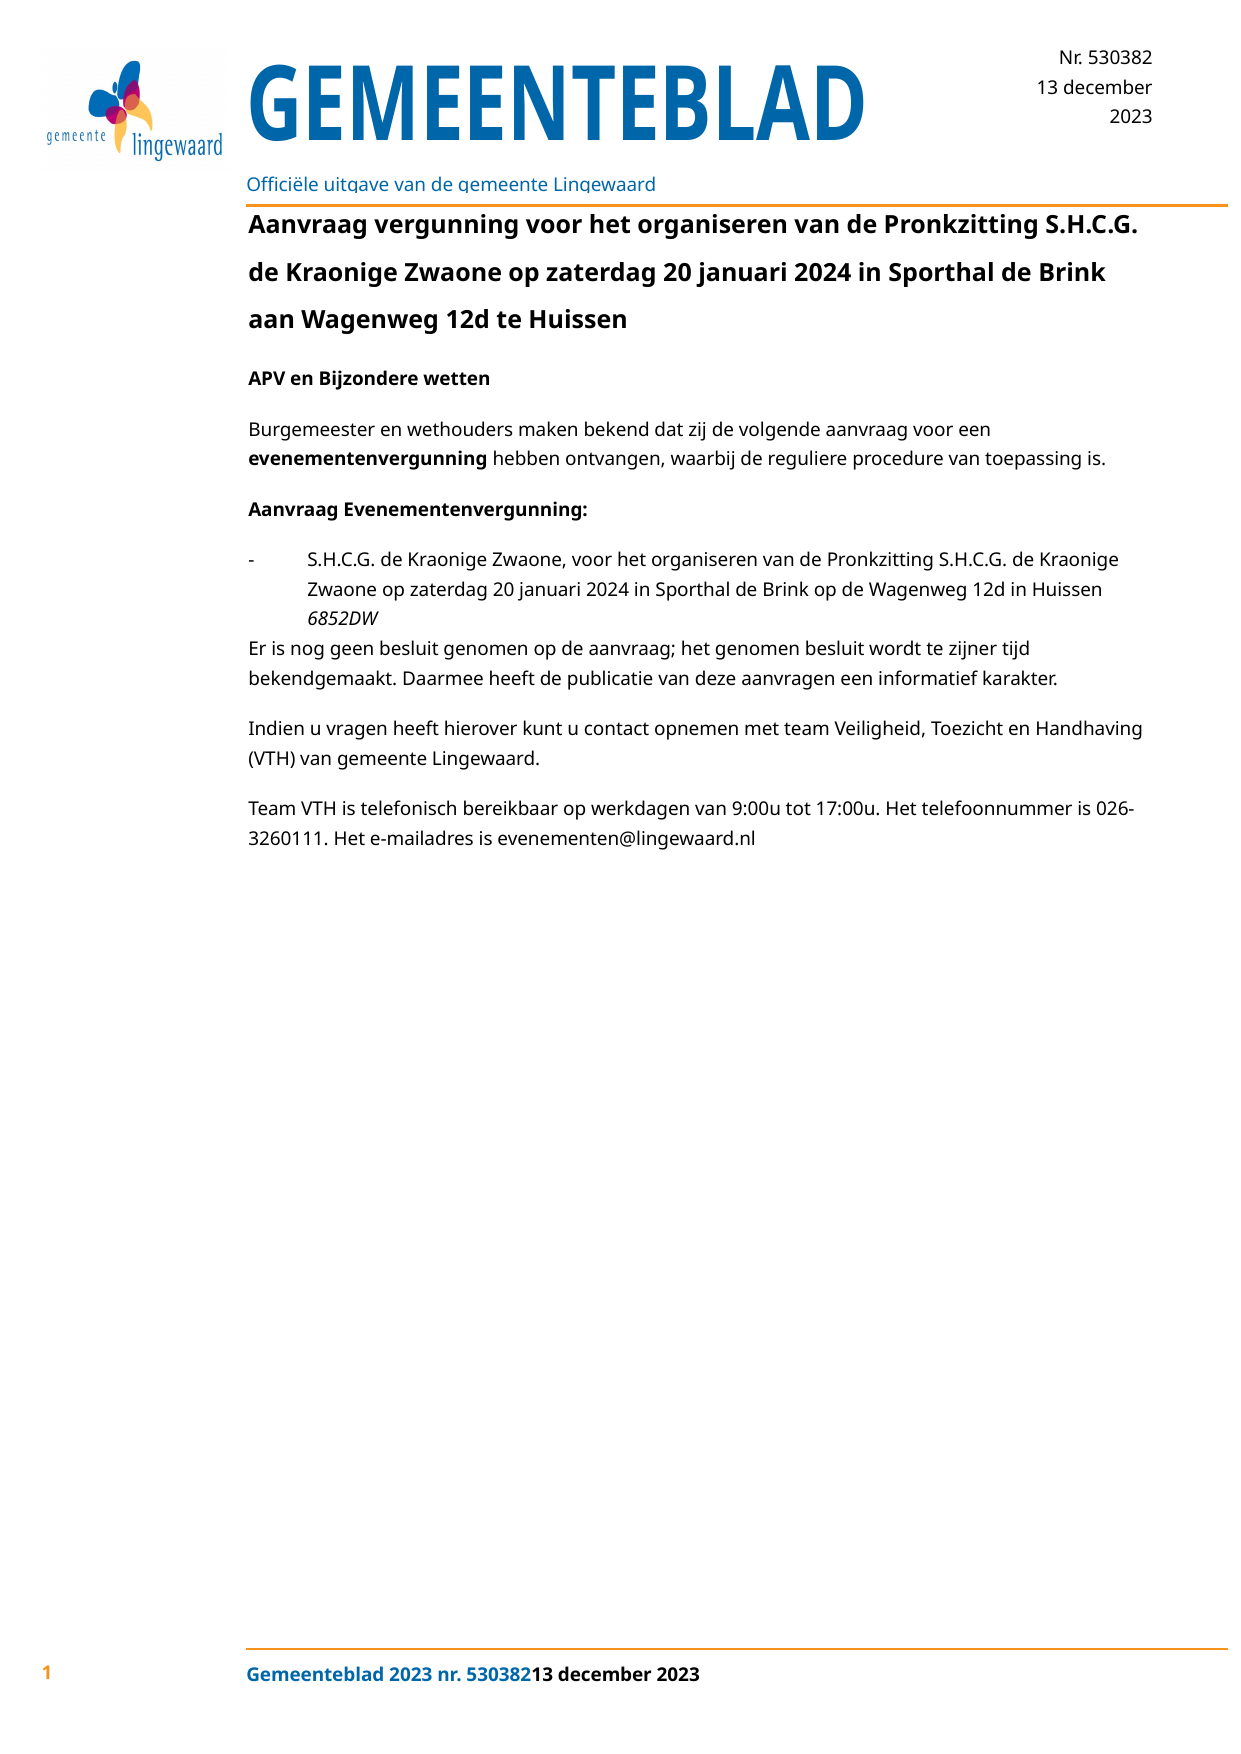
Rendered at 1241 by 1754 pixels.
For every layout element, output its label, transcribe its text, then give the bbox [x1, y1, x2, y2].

text APV en Bijzondere wetten [248, 366, 1152, 391]
text Aanvraag Evenementenvergunning: [248, 496, 1152, 522]
text Indien u vragen heeft hierover kunt u contact opnemen met team Veiligheid, Toezicht en Handhaving (VTH) van gemeente Lingewaard. [248, 715, 1152, 770]
text Aanvraag vergunning voor het organiseren van de Pronkzitting S.H.C.G. de Kraonige Zwaone op zaterdag 20 januari 2024 in Sporthal de Brink aan Wagenweg 12d te Huissen [248, 207, 1152, 336]
picture [41, 47, 231, 172]
list S.H.C.G. de Kraonige Zwaone, voor het organiseren van de Pronkzitting S.H.C.G. de Kraonige Zwaone op zaterdag 20 januari 2024 in Sporthal de Brink op de Wagenweg 12d in Huissen 6852DW [248, 546, 1152, 631]
text Er is nog geen besluit genomen op de aanvraag; het genomen besluit wordt te zijner tijd bekendgemaakt. Daarmee heeft de publicatie van deze aanvragen een informatief karakter. [248, 635, 1152, 690]
text Team VTH is telefonisch bereikbaar op werkdagen van 9:00u tot 17:00u. Het telefoonnummer is 026-3260111. Het e-mailadres is evenementen@lingewaard.nl [248, 795, 1152, 850]
text Burgemeester en wethouders maken bekend dat zij de volgende aanvraag voor een evenementenvergunning hebben ontvangen, waarbij de reguliere procedure van toepassing is. [248, 416, 1152, 471]
